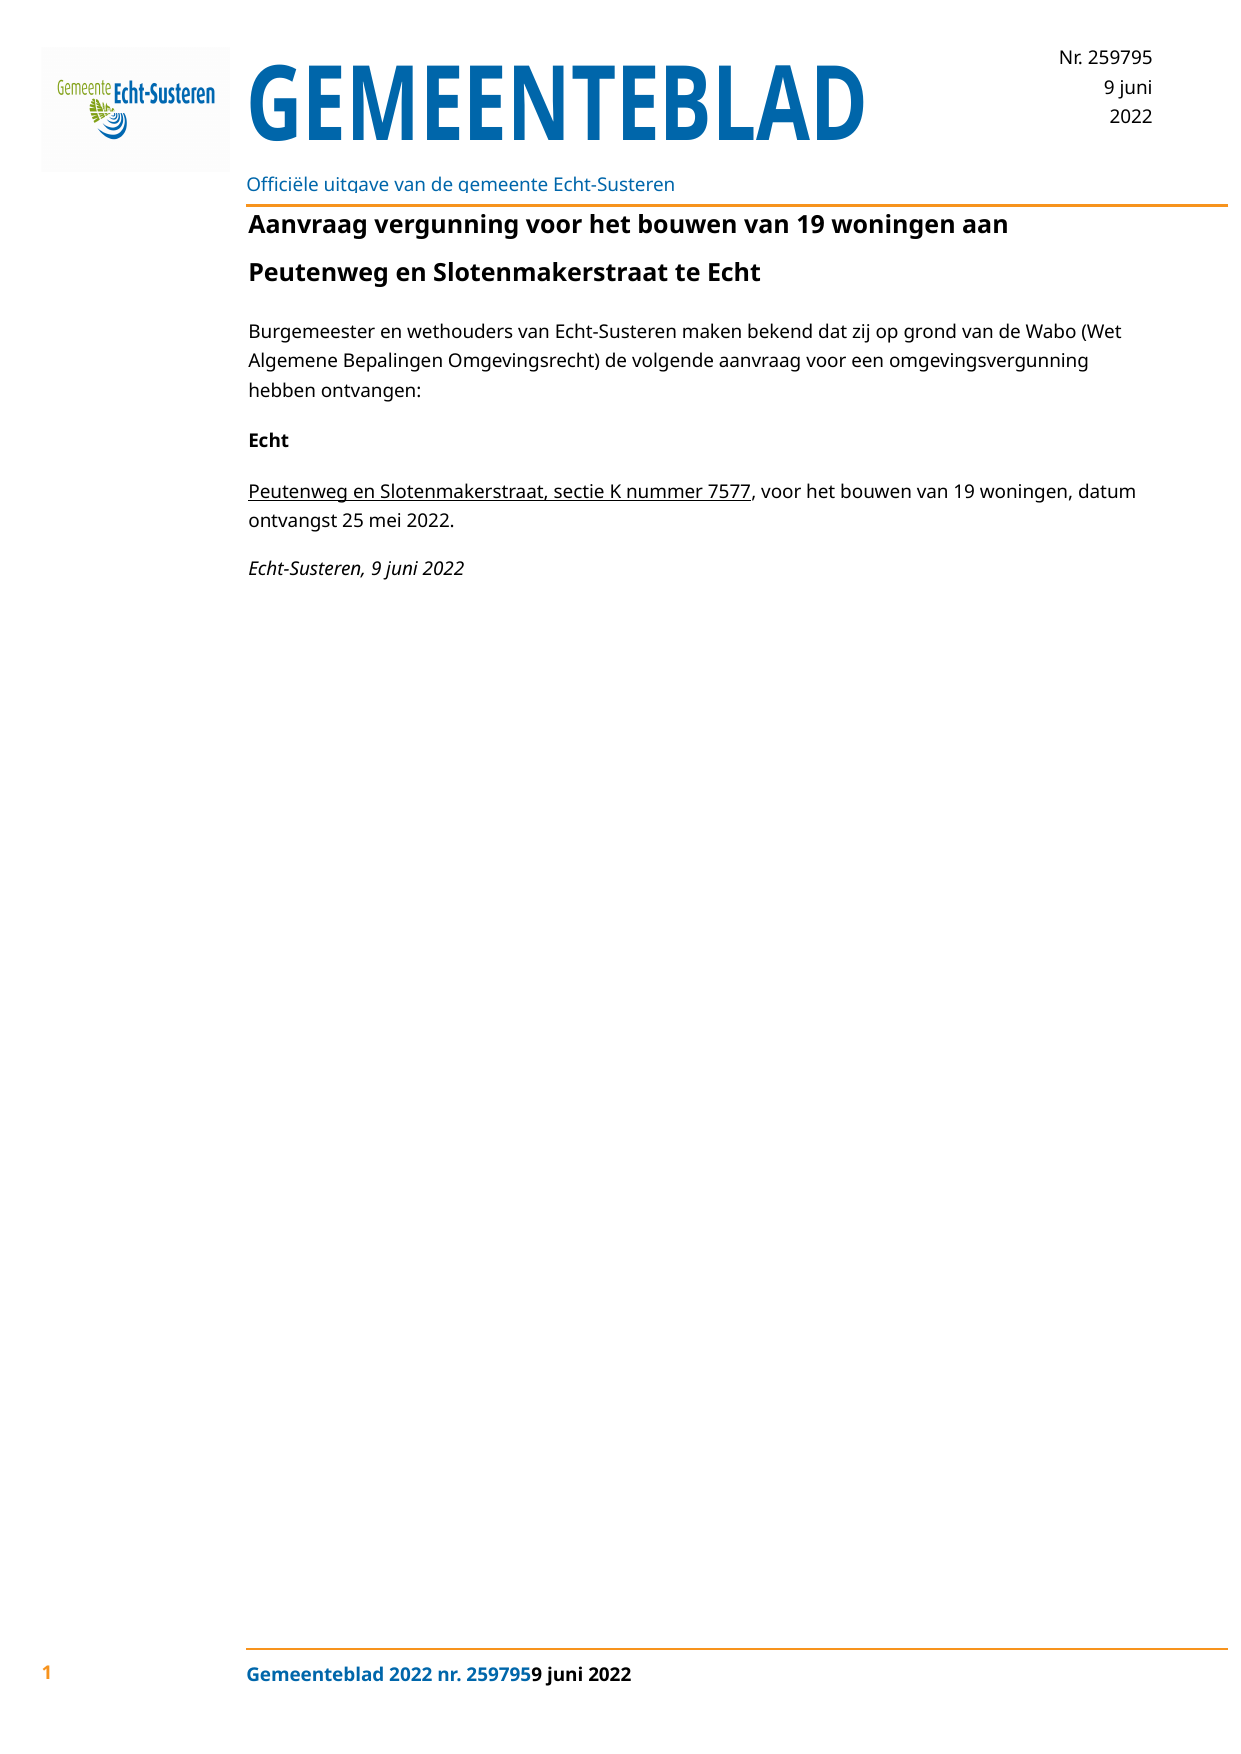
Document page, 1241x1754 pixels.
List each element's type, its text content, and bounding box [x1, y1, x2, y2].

text Aanvraag vergunning voor het bouwen van 19 woningen aan Peutenweg en Slotenmakerstraat te Echt [248, 207, 1152, 288]
text Burgemeester en wethouders van Echt-Susteren maken bekend dat zij op grond van de Wabo (Wet Algemene Bepalingen Omgevingsrecht) de volgende aanvraag voor een omgevingsvergunning hebben ontvangen: [248, 318, 1152, 403]
text Echt-Susteren, 9 juni 2022 [248, 555, 1152, 581]
text Echt [248, 427, 1152, 453]
picture [41, 47, 231, 172]
text Peutenweg en Slotenmakerstraat, sectie K nummer 7577, voor het bouwen van 19 woningen, datum ontvangst 25 mei 2022. [248, 478, 1152, 533]
